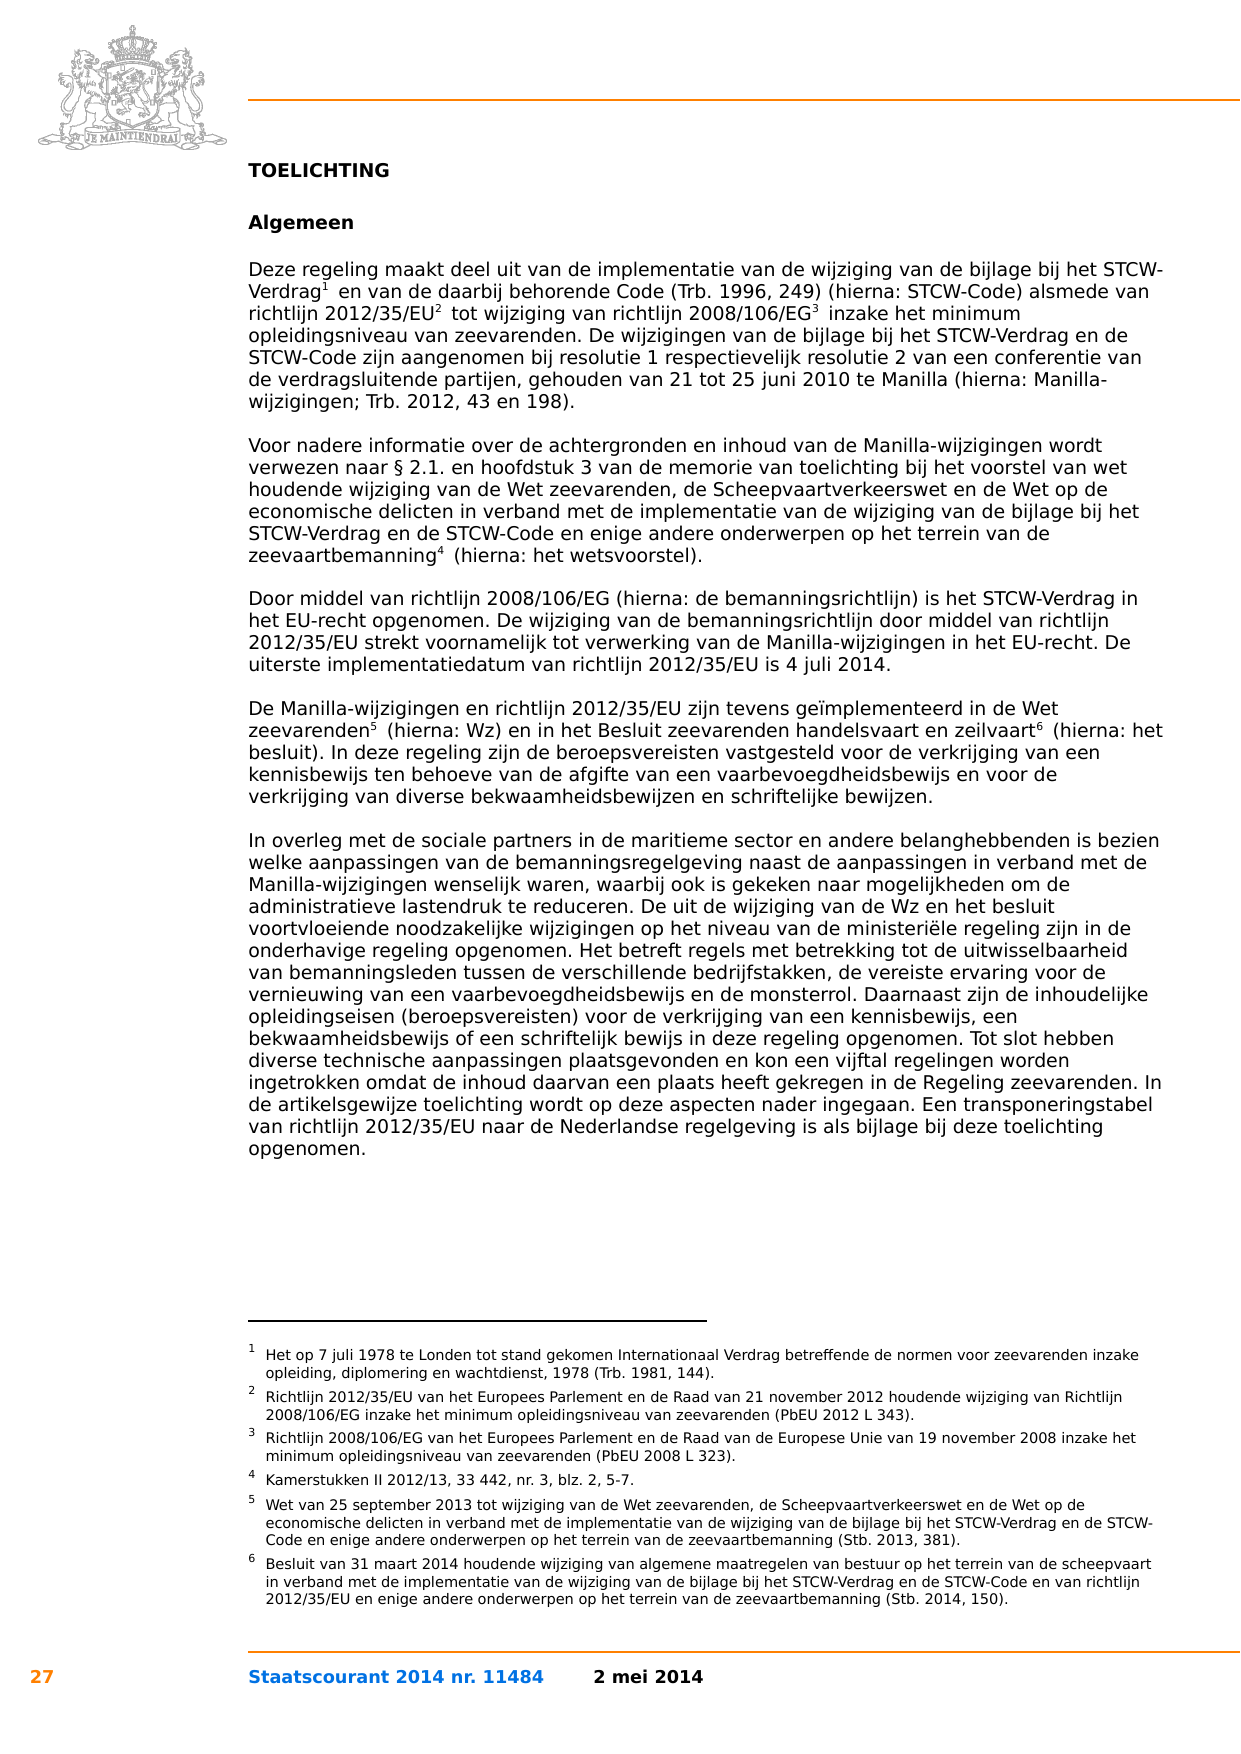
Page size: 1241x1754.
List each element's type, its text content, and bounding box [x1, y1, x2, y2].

text Voor nadere informatie over de achtergronden en inhoud van de Manilla-wijzigingen wordt verwezen naar § 2.1. en hoofdstuk 3 van de memorie van toelichting bij het voorstel van wet houdende wijziging van de Wet zeevarenden, de Scheepvaartverkeerswet en de Wet op de economische delicten in verband met de implementatie van de wijziging van de bijlage bij het STCW-Verdrag en de STCW-Code en enige andere onderwerpen op het terrein van de zeevaartbemanning (hierna: het wetsvoorstel). [248, 434, 1163, 566]
text Richtlijn 2012/35/EU van het Europees Parlement en de Raad van 21 november 2012 houdende wijziging van Richtlijn 2008/106/EG inzake het minimum opleidingsniveau van zeevarenden (PbEU 2012 L 343). [248, 1384, 1163, 1423]
text Besluit van 31 maart 2014 houdende wijziging van algemene maatregelen van bestuur op het terrein van de scheepvaart in verband met de implementatie van de wijziging van de bijlage bij het STCW-Verdrag en de STCW-Code en van richtlijn 2012/35/EU en enige andere onderwerpen op het terrein van de zeevaartbemanning (Stb. 2014, 150). [248, 1552, 1163, 1608]
text Door middel van richtlijn 2008/106/EG (hierna: de bemanningsrichtlijn) is het STCW-Verdrag in het EU-recht opgenomen. De wijziging van de bemanningsrichtlijn door middel van richtlijn 2012/35/EU strekt voornamelijk tot verwerking van de Manilla-wijzigingen in het EU-recht. De uiterste implementatiedatum van richtlijn 2012/35/EU is 4 juli 2014. [248, 588, 1163, 676]
subtitle TOELICHTING [248, 160, 1163, 182]
text Wet van 25 september 2013 tot wijziging van de Wet zeevarenden, de Scheepvaartverkeerswet en de Wet op de economische delicten in verband met de implementatie van de wijziging van de bijlage bij het STCW-Verdrag en de STCW-Code en enige andere onderwerpen op het terrein van de zeevaartbemanning (Stb. 2013, 381). [248, 1493, 1163, 1549]
text In overleg met de sociale partners in de maritieme sector en andere belanghebbenden is bezien welke aanpassingen van de bemanningsregelgeving naast de aanpassingen in verband met de Manilla-wijzigingen wenselijk waren, waarbij ook is gekeken naar mogelijkheden om de administratieve lastendruk te reduceren. De uit de wijziging van de Wz en het besluit voortvloeiende noodzakelijke wijzigingen op het niveau van de ministeriële regeling zijn in de onderhavige regeling opgenomen. Het betreft regels met betrekking tot de uitwisselbaarheid van bemanningsleden tussen de verschillende bedrijfstakken, de vereiste ervaring voor de vernieuwing van een vaarbevoegdheidsbewijs en de monsterrol. Daarnaast zijn de inhoudelijke opleidingseisen (beroepsvereisten) voor de verkrijging van een kennisbewijs, een bekwaamheidsbewijs of een schriftelijk bewijs in deze regeling opgenomen. Tot slot hebben diverse technische aanpassingen plaatsgevonden en kon een vijftal regelingen worden ingetrokken omdat de inhoud daarvan een plaats heeft gekregen in de Regeling zeevarenden. In de artikelsgewijze toelichting wordt op deze aspecten nader ingegaan. Een transponeringstabel van richtlijn 2012/35/EU naar de Nederlandse regelgeving is als bijlage bij deze toelichting opgenomen. [248, 830, 1163, 1159]
text Het op 7 juli 1978 te Londen tot stand gekomen Internationaal Verdrag betreffende de normen voor zeevarenden inzake opleiding, diplomering en wachtdienst, 1978 (Trb. 1981, 144). [248, 1343, 1163, 1382]
subtitle Algemeen [248, 212, 1163, 234]
text De Manilla-wijzigingen en richtlijn 2012/35/EU zijn tevens geïmplementeerd in de Wet zeevarenden (hierna: Wz) en in het Besluit zeevarenden handelsvaart en zeilvaart (hierna: het besluit). In deze regeling zijn de beroepsvereisten vastgesteld voor de verkrijging van een kennisbewijs ten behoeve van de afgifte van een vaarbevoegdheidsbewijs en voor de verkrijging van diverse bekwaamheidsbewijzen en schriftelijke bewijzen. [248, 698, 1163, 808]
picture [38, 25, 227, 150]
text Kamerstukken II 2012/13, 33 442, nr. 3, blz. 2, 5-7. [248, 1468, 1163, 1490]
text Deze regeling maakt deel uit van de implementatie van de wijziging van de bijlage bij het STCW-Verdrag en van de daarbij behorende Code (Trb. 1996, 249) (hierna: STCW-Code) alsmede van richtlijn 2012/35/EU tot wijziging van richtlijn 2008/106/EG inzake het minimum opleidingsniveau van zeevarenden. De wijzigingen van de bijlage bij het STCW-Verdrag en de STCW-Code zijn aangenomen bij resolutie 1 respectievelijk resolutie 2 van een conferentie van de verdragsluitende partijen, gehouden van 21 tot 25 juni 2010 te Manilla (hierna: Manilla-wijzigingen; Trb. 2012, 43 en 198). [248, 259, 1163, 413]
text Richtlijn 2008/106/EG van het Europees Parlement en de Raad van de Europese Unie van 19 november 2008 inzake het minimum opleidingsniveau van zeevarenden (PbEU 2008 L 323). [248, 1426, 1163, 1465]
